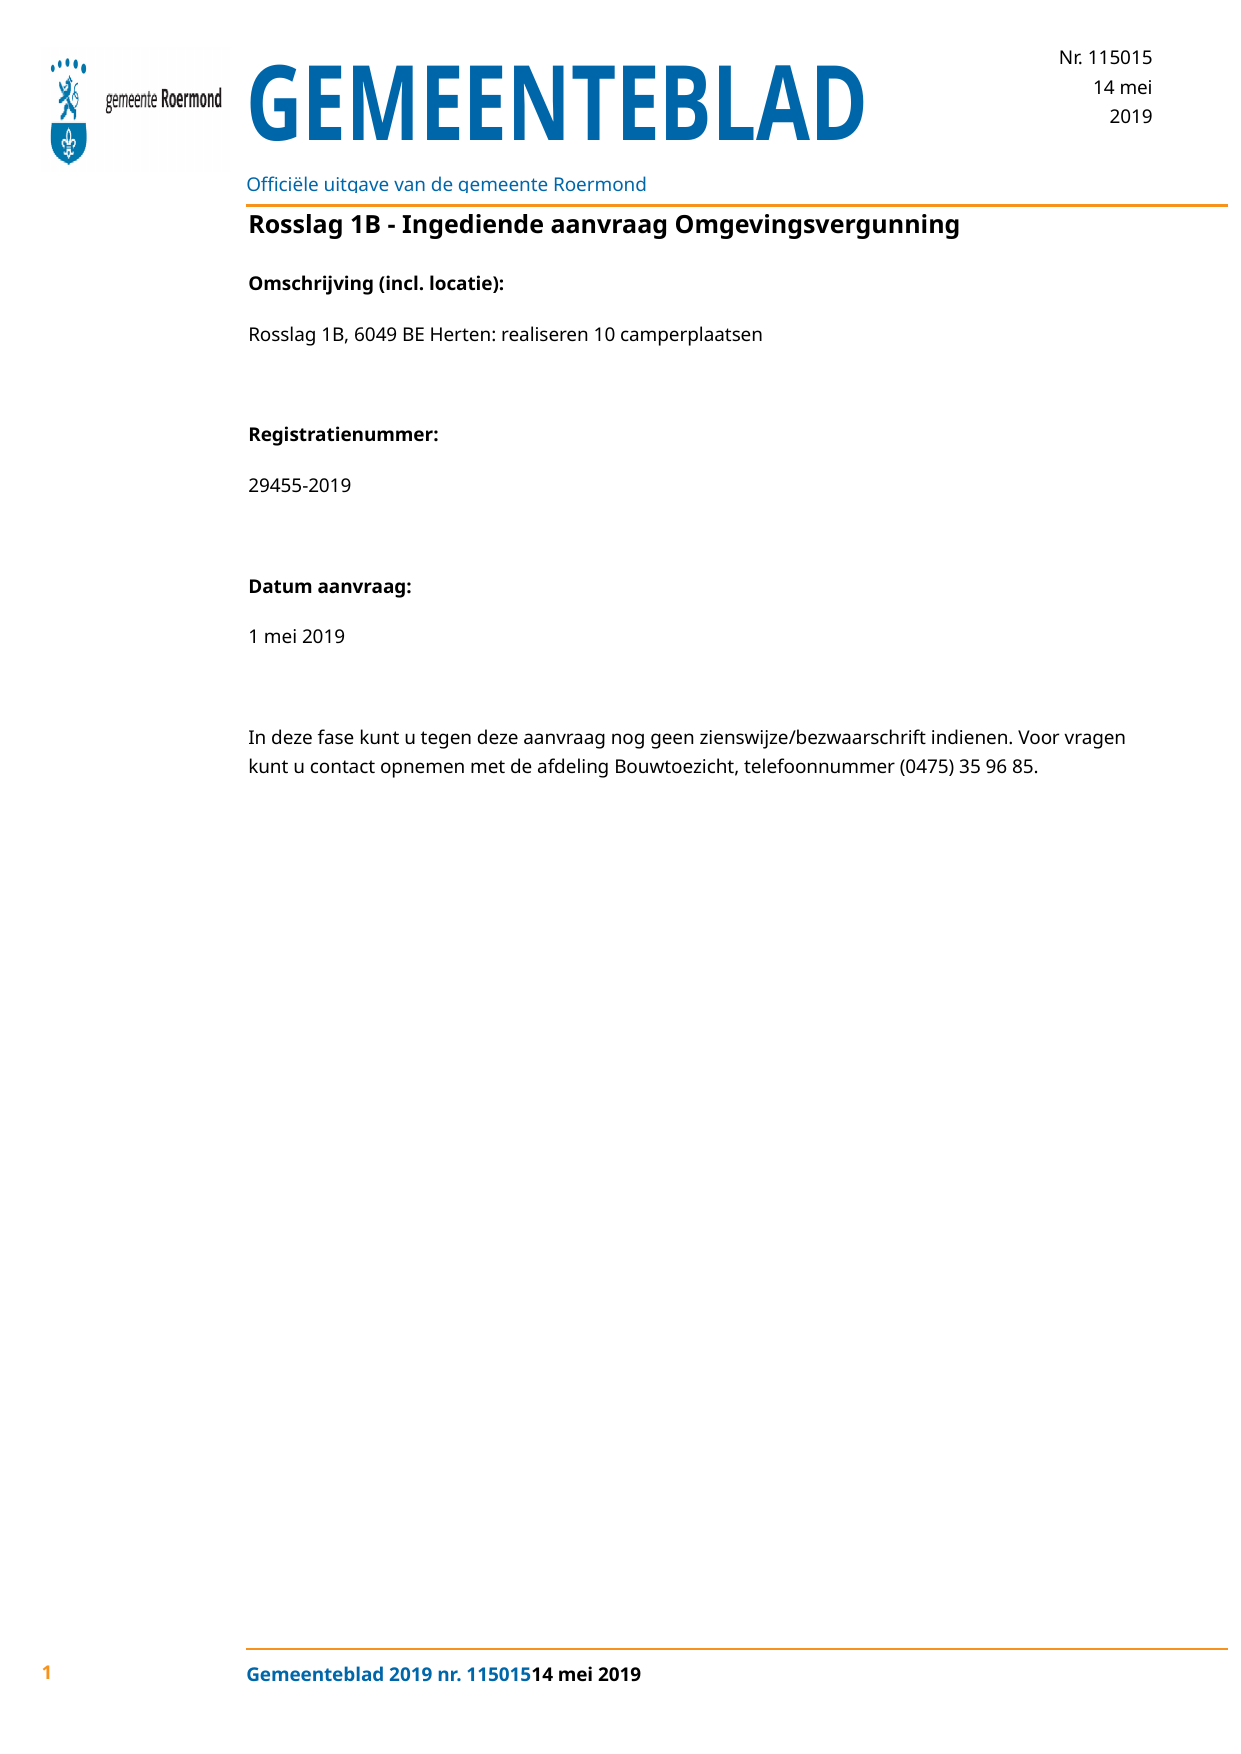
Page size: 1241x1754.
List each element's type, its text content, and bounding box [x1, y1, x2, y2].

picture [41, 47, 231, 172]
text 1 mei 2019 [248, 623, 1152, 649]
text Datum aanvraag: [248, 573, 1152, 598]
text In deze fase kunt u tegen deze aanvraag nog geen zienswijze/bezwaarschrift indienen. Voor vragen kunt u contact opnemen met de afdeling Bouwtoezicht, telefoonnummer (0475) 35 96 85. [248, 724, 1152, 779]
text Rosslag 1B, 6049 BE Herten: realiseren 10 camperplaatsen [248, 321, 1152, 346]
text Rosslag 1B - Ingediende aanvraag Omgevingsvergunning [248, 207, 1152, 241]
text Registratienummer: [248, 422, 1152, 447]
text 29455-2019 [248, 472, 1152, 498]
text Omschrijving (incl. locatie): [248, 270, 1152, 296]
